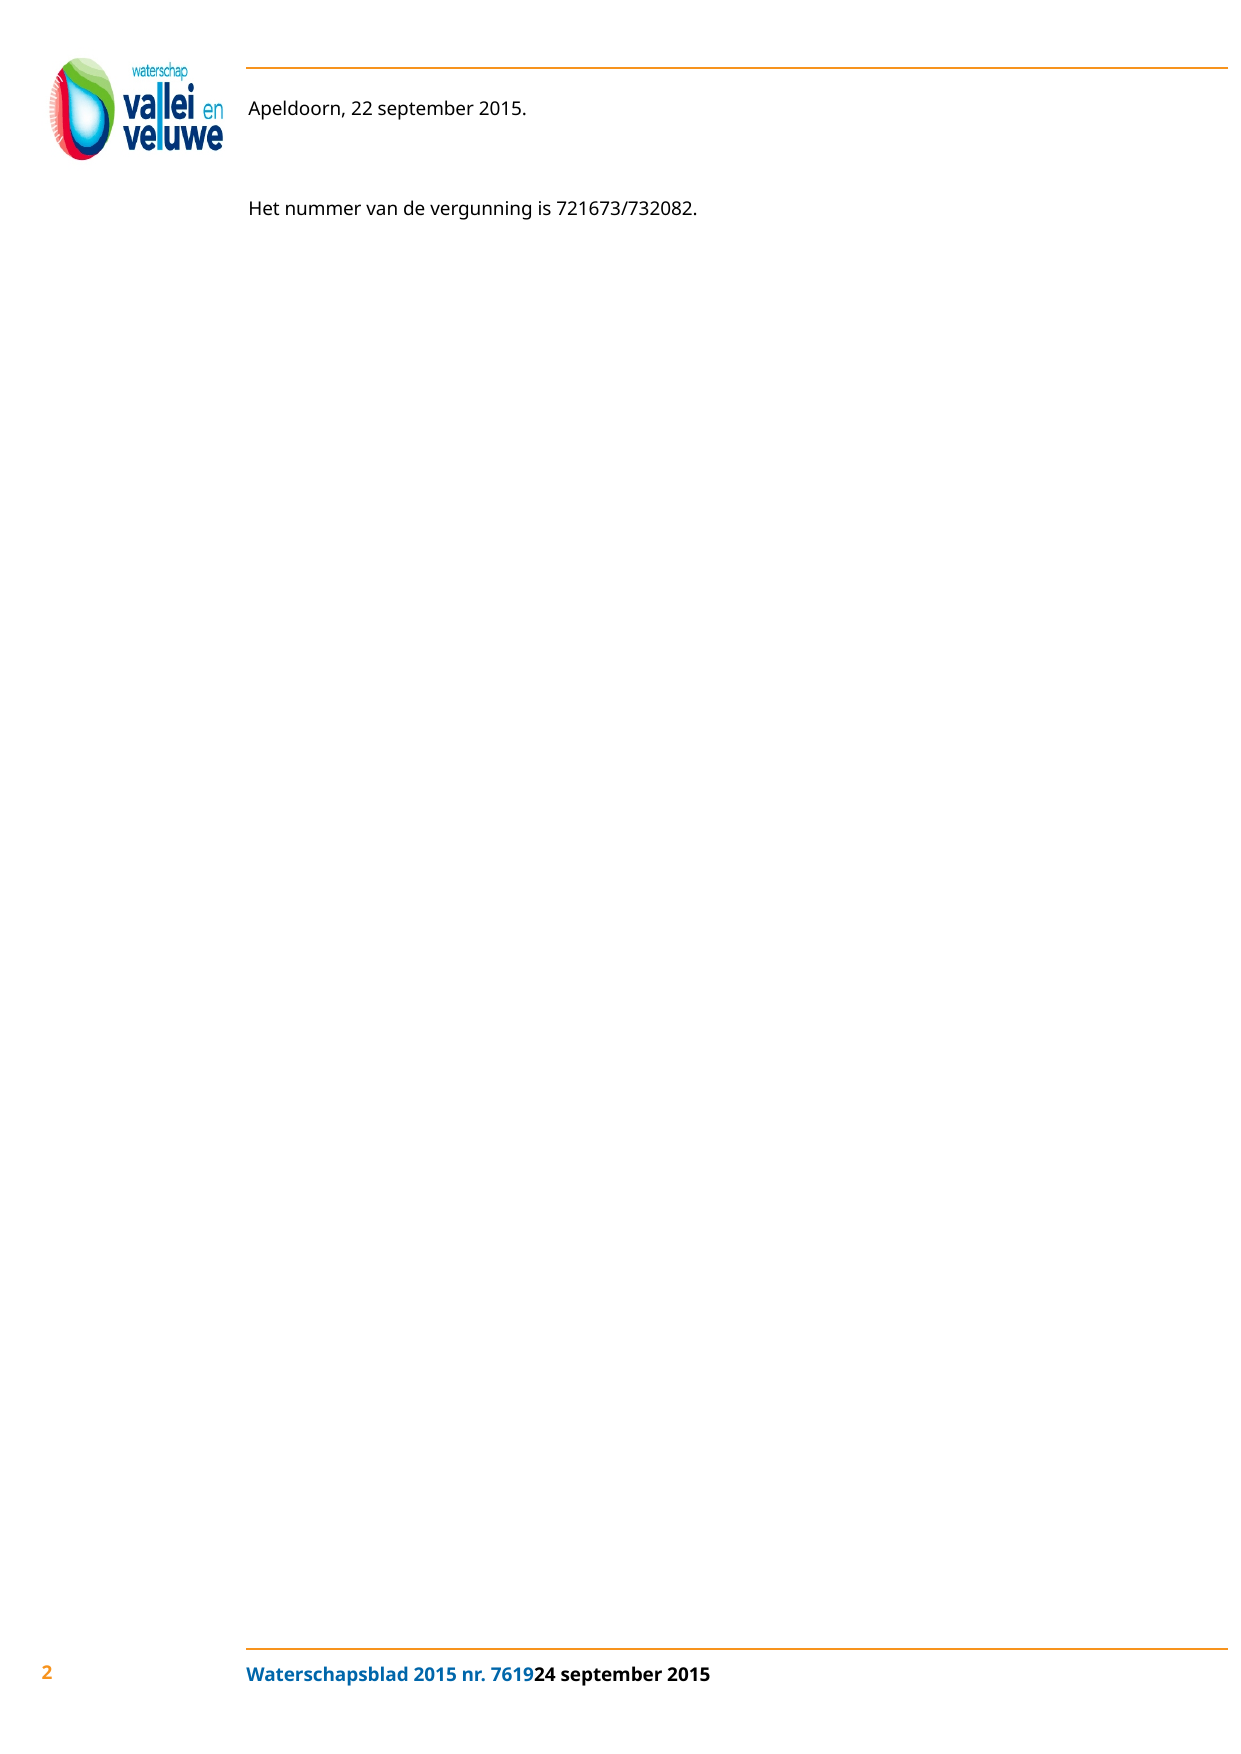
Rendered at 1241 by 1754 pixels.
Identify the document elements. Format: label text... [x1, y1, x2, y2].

text Het nummer van de vergunning is 721673/732082. [248, 196, 1152, 221]
text Apeldoorn, 22 september 2015. [248, 95, 1152, 121]
picture [41, 47, 231, 172]
